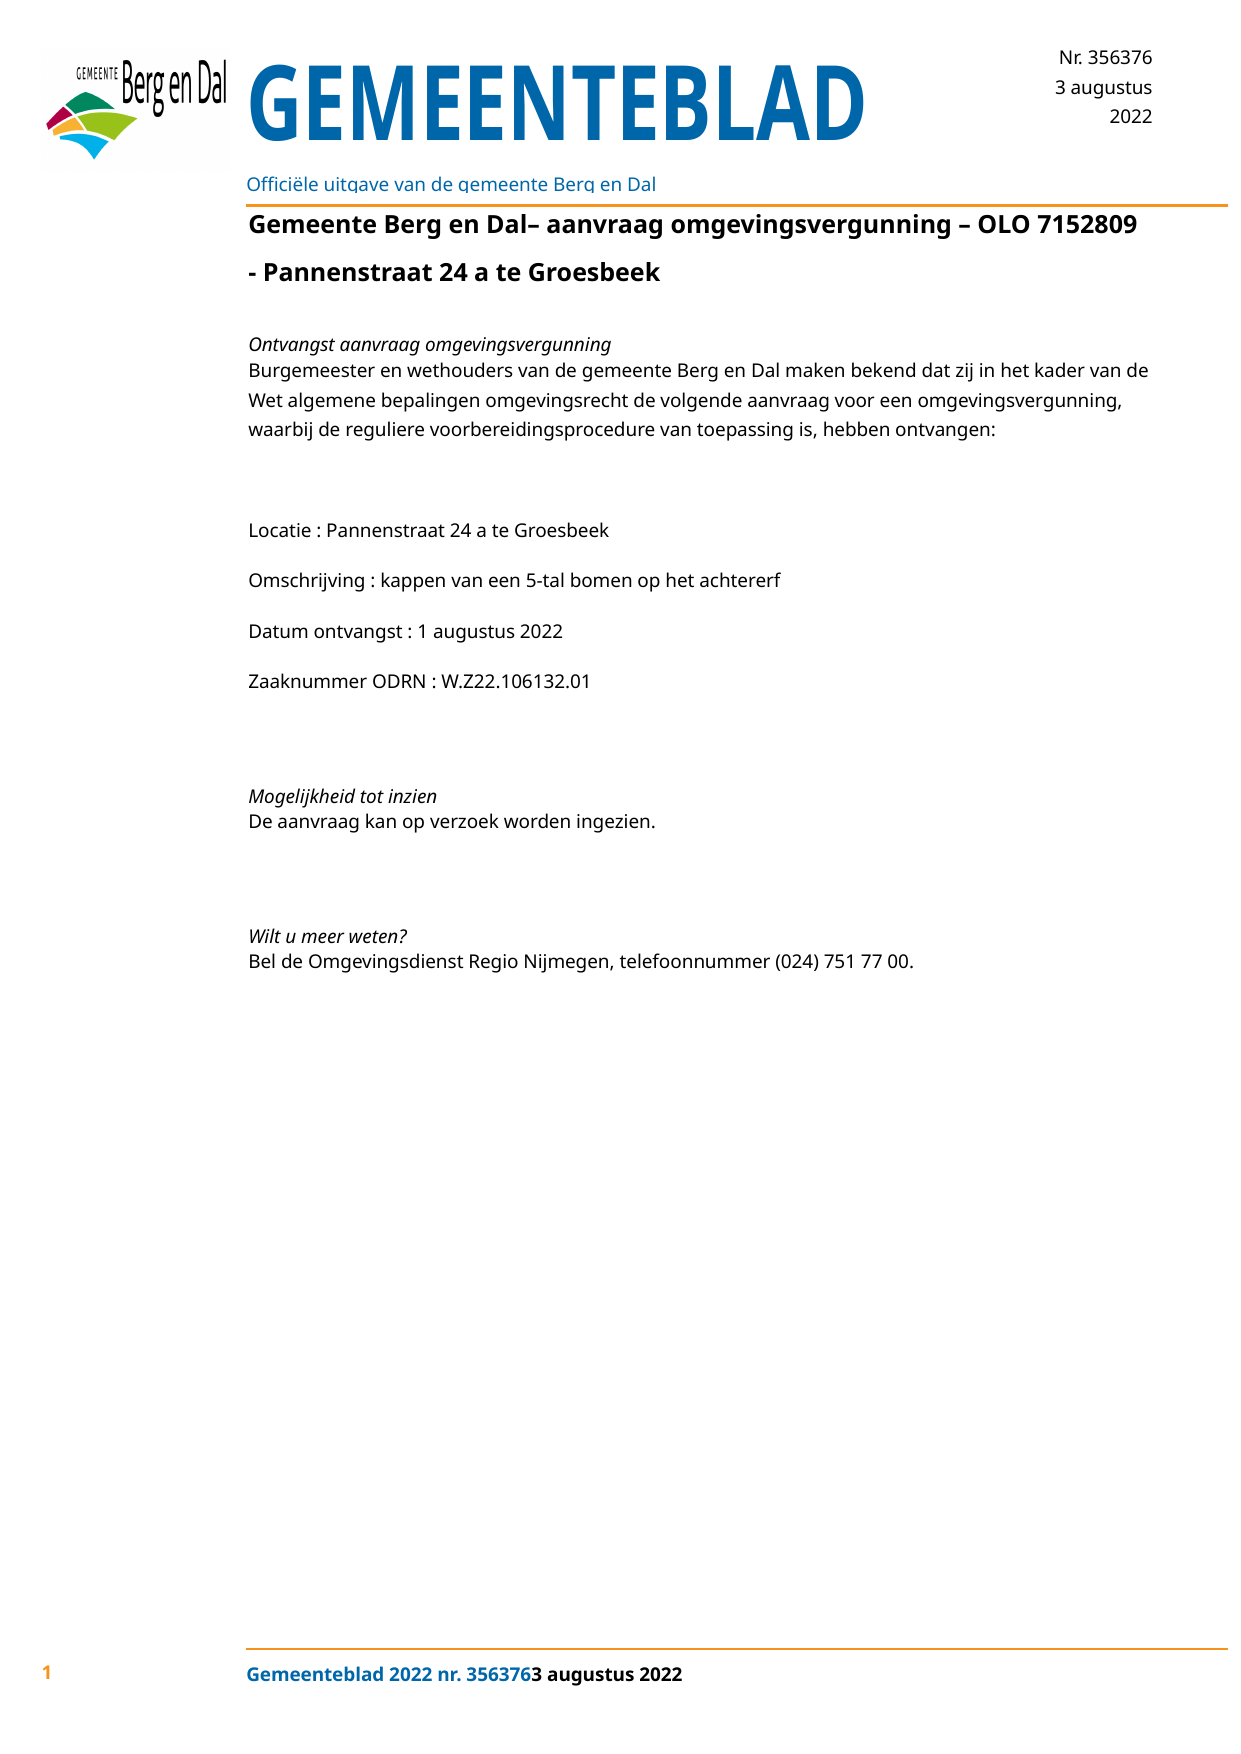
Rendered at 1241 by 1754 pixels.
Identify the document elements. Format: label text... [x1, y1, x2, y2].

text Zaaknummer ODRN : W.Z22.106132.01 [248, 668, 1152, 694]
picture [41, 47, 231, 172]
text Wilt u meer weten? [248, 923, 1152, 949]
text Bel de Omgevingsdienst Regio Nijmegen, telefoonnummer (024) 751 77 00. [248, 949, 1152, 974]
text Omschrijving : kappen van een 5-tal bomen op het achtererf [248, 568, 1152, 593]
text Datum ontvangst : 1 augustus 2022 [248, 618, 1152, 644]
text Burgemeester en wethouders van de gemeente Berg en Dal maken bekend dat zij in het kader van de Wet algemene bepalingen omgevingsrecht de volgende aanvraag voor een omgevingsvergunning, waarbij de reguliere voorbereidingsprocedure van toepassing is, hebben ontvangen: [248, 357, 1152, 442]
text De aanvraag kan op verzoek worden ingezien. [248, 808, 1152, 834]
text Ontvangst aanvraag omgevingsvergunning [248, 331, 1152, 357]
text Mogelijkheid tot inzien [248, 783, 1152, 808]
text Locatie : Pannenstraat 24 a te Groesbeek [248, 517, 1152, 543]
text Gemeente Berg en Dal– aanvraag omgevingsvergunning – OLO 7152809 - Pannenstraat 24 a te Groesbeek [248, 207, 1152, 288]
